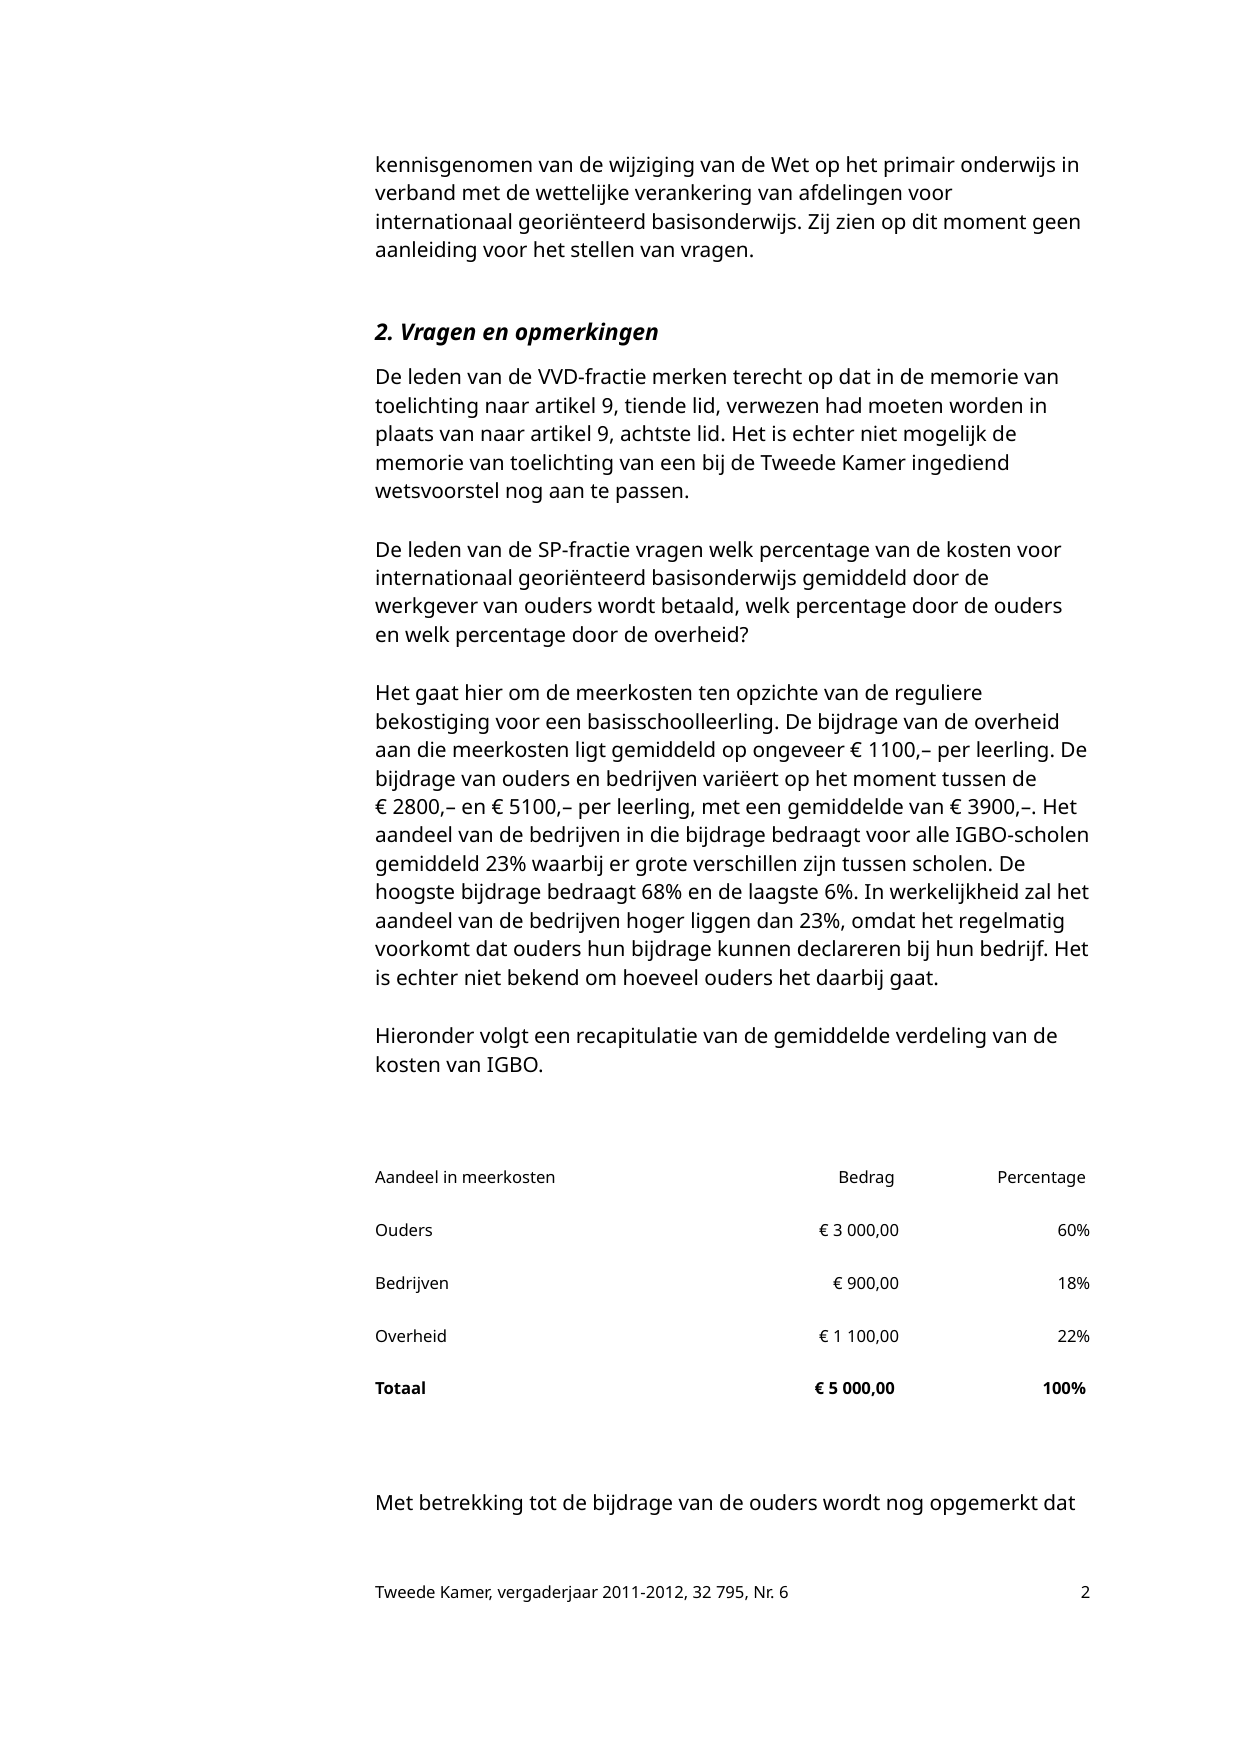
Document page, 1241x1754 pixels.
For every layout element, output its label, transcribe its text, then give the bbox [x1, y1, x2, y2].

text kennisgenomen van de wijziging van de Wet op het primair onderwijs in verband met de wettelijke verankering van afdelingen voor internationaal georiënteerd basisonderwijs. Zij zien op dit moment geen aanleiding voor het stellen van vragen. [375, 150, 1090, 264]
table_cell € 900,00 [708, 1271, 899, 1324]
text Hieronder volgt een recapitulatie van de gemiddelde verdeling van de kosten van IGBO. [375, 1021, 1090, 1078]
table_header Aandeel in meerkosten [375, 1166, 708, 1219]
table_header Percentage [899, 1166, 1090, 1219]
table_cell Totaal [375, 1377, 708, 1429]
table_cell 22% [899, 1324, 1090, 1377]
text Het gaat hier om de meerkosten ten opzichte van de reguliere bekostiging voor een basisschoolleerling. De bijdrage van de overheid aan die meerkosten ligt gemiddeld op ongeveer € 1100,– per leerling. De bijdrage van ouders en bedrijven variëert op het moment tussen de € 2800,– en € 5100,– per leerling, met een gemiddelde van € 3900,–. Het aandeel van de bedrijven in die bijdrage bedraagt voor alle IGBO-scholen gemiddeld 23% waarbij er grote verschillen zijn tussen scholen. De hoogste bijdrage bedraagt 68% en de laagste 6%. In werkelijkheid zal het aandeel van de bedrijven hoger liggen dan 23%, omdat het regelmatig voorkomt dat ouders hun bijdrage kunnen declareren bij hun bedrijf. Het is echter niet bekend om hoeveel ouders het daarbij gaat. [375, 678, 1090, 991]
table_cell 60% [899, 1219, 1090, 1271]
table_cell 100% [899, 1377, 1090, 1429]
table_header Bedrag [708, 1166, 899, 1219]
table_cell Ouders [375, 1219, 708, 1271]
text De leden van de VVD-fractie merken terecht op dat in de memorie van toelichting naar artikel 9, tiende lid, verwezen had moeten worden in plaats van naar artikel 9, achtste lid. Het is echter niet mogelijk de memorie van toelichting van een bij de Tweede Kamer ingediend wetsvoorstel nog aan te passen. [375, 362, 1090, 505]
text Met betrekking tot de bijdrage van de ouders wordt nog opgemerkt dat [375, 1488, 1090, 1516]
table_cell Overheid [375, 1324, 708, 1377]
text De leden van de SP-fractie vragen welk percentage van de kosten voor internationaal georiënteerd basisonderwijs gemiddeld door de werkgever van ouders wordt betaald, welk percentage door de ouders en welk percentage door de overheid? [375, 535, 1090, 648]
table_cell € 3 000,00 [708, 1219, 899, 1271]
table_cell € 5 000,00 [708, 1377, 899, 1429]
table_cell 18% [899, 1271, 1090, 1324]
subtitle 2. Vragen en opmerkingen [375, 316, 1090, 347]
table_cell Bedrijven [375, 1271, 708, 1324]
table_cell € 1 100,00 [708, 1324, 899, 1377]
